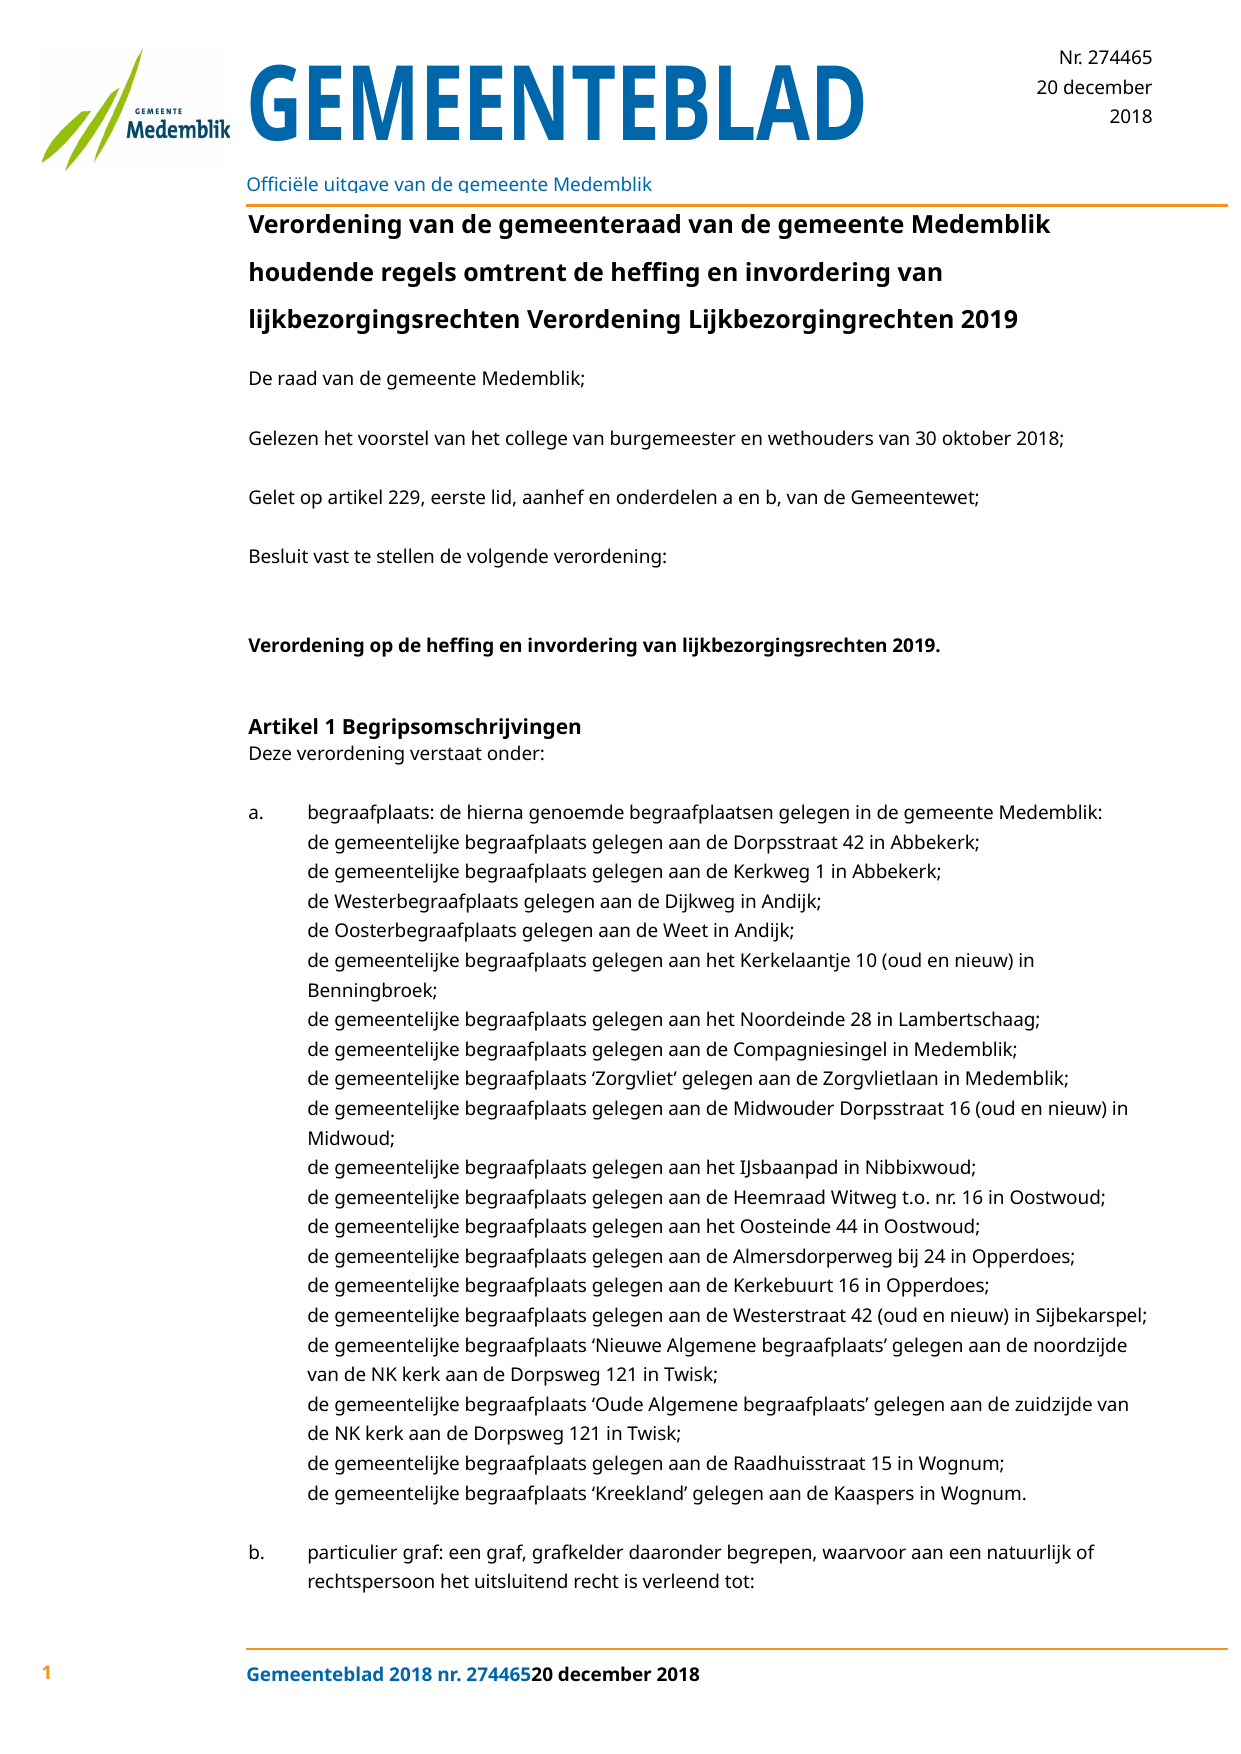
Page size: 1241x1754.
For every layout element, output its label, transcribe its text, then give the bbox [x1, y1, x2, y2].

list de gemeentelijke begraafplaats gelegen aan het IJsbaanpad in Nibbixwoud; [248, 1154, 1152, 1180]
list de gemeentelijke begraafplaats gelegen aan de Compagniesingel in Medemblik; [248, 1036, 1152, 1062]
list begraafplaats: de hierna genoemde begraafplaatsen gelegen in de gemeente Medemblik: [248, 799, 1152, 825]
text Besluit vast te stellen de volgende verordening: [248, 543, 1152, 569]
list de gemeentelijke begraafplaats gelegen aan de Heemraad Witweg t.o. nr. 16 in Oostwoud; [248, 1184, 1152, 1210]
list de gemeentelijke begraafplaats gelegen aan de Dorpsstraat 42 in Abbekerk; [248, 829, 1152, 855]
text Verordening van de gemeenteraad van de gemeente Medemblik houdende regels omtrent de heffing en invordering van lijkbezorgingsrechten Verordening Lijkbezorgingrechten 2019 [248, 207, 1152, 336]
list de gemeentelijke begraafplaats gelegen aan de Midwouder Dorpsstraat 16 (oud en nieuw) in Midwoud; [248, 1095, 1152, 1151]
text Artikel 1 Begripsomschrijvingen [248, 712, 1152, 740]
text Deze verordening verstaat onder: [248, 740, 1152, 766]
list de gemeentelijke begraafplaats gelegen aan het Noordeinde 28 in Lambertschaag; [248, 1006, 1152, 1032]
text Gelet op artikel 229, eerste lid, aanhef en onderdelen a en b, van de Gemeentewet; [248, 484, 1152, 509]
list de gemeentelijke begraafplaats gelegen aan de Kerkweg 1 in Abbekerk; [248, 858, 1152, 884]
list de gemeentelijke begraafplaats gelegen aan het Oosteinde 44 in Oostwoud; [248, 1213, 1152, 1239]
list de gemeentelijke begraafplaats ‘Nieuwe Algemene begraafplaats’ gelegen aan de noordzijde van de NK kerk aan de Dorpsweg 121 in Twisk; [248, 1332, 1152, 1387]
list de gemeentelijke begraafplaats gelegen aan de Westerstraat 42 (oud en nieuw) in Sijbekarspel; [248, 1302, 1152, 1328]
list de Oosterbegraafplaats gelegen aan de Weet in Andijk; [248, 918, 1152, 943]
list particulier graf: een graf, grafkelder daaronder begrepen, waarvoor aan een natuurlijk of rechtspersoon het uitsluitend recht is verleend tot: [248, 1539, 1152, 1594]
list de gemeentelijke begraafplaats gelegen aan de Raadhuisstraat 15 in Wognum; [248, 1450, 1152, 1476]
list de gemeentelijke begraafplaats ‘Zorgvliet’ gelegen aan de Zorgvlietlaan in Medemblik; [248, 1066, 1152, 1091]
text De raad van de gemeente Medemblik; [248, 366, 1152, 391]
list de gemeentelijke begraafplaats gelegen aan het Kerkelaantje 10 (oud en nieuw) in Benningbroek; [248, 947, 1152, 1003]
list de gemeentelijke begraafplaats ‘Kreekland’ gelegen aan de Kaaspers in Wognum. [248, 1480, 1152, 1506]
list de gemeentelijke begraafplaats ‘Oude Algemene begraafplaats’ gelegen aan de zuidzijde van de NK kerk aan de Dorpsweg 121 in Twisk; [248, 1391, 1152, 1446]
list de gemeentelijke begraafplaats gelegen aan de Almersdorperweg bij 24 in Opperdoes; [248, 1243, 1152, 1269]
list de gemeentelijke begraafplaats gelegen aan de Kerkebuurt 16 in Opperdoes; [248, 1273, 1152, 1298]
text Gelezen het voorstel van het college van burgemeester en wethouders van 30 oktober 2018; [248, 425, 1152, 450]
list de Westerbegraafplaats gelegen aan de Dijkweg in Andijk; [248, 888, 1152, 914]
picture [41, 47, 231, 172]
text Verordening op de heffing en invordering van lijkbezorgingsrechten 2019. [248, 632, 1152, 657]
